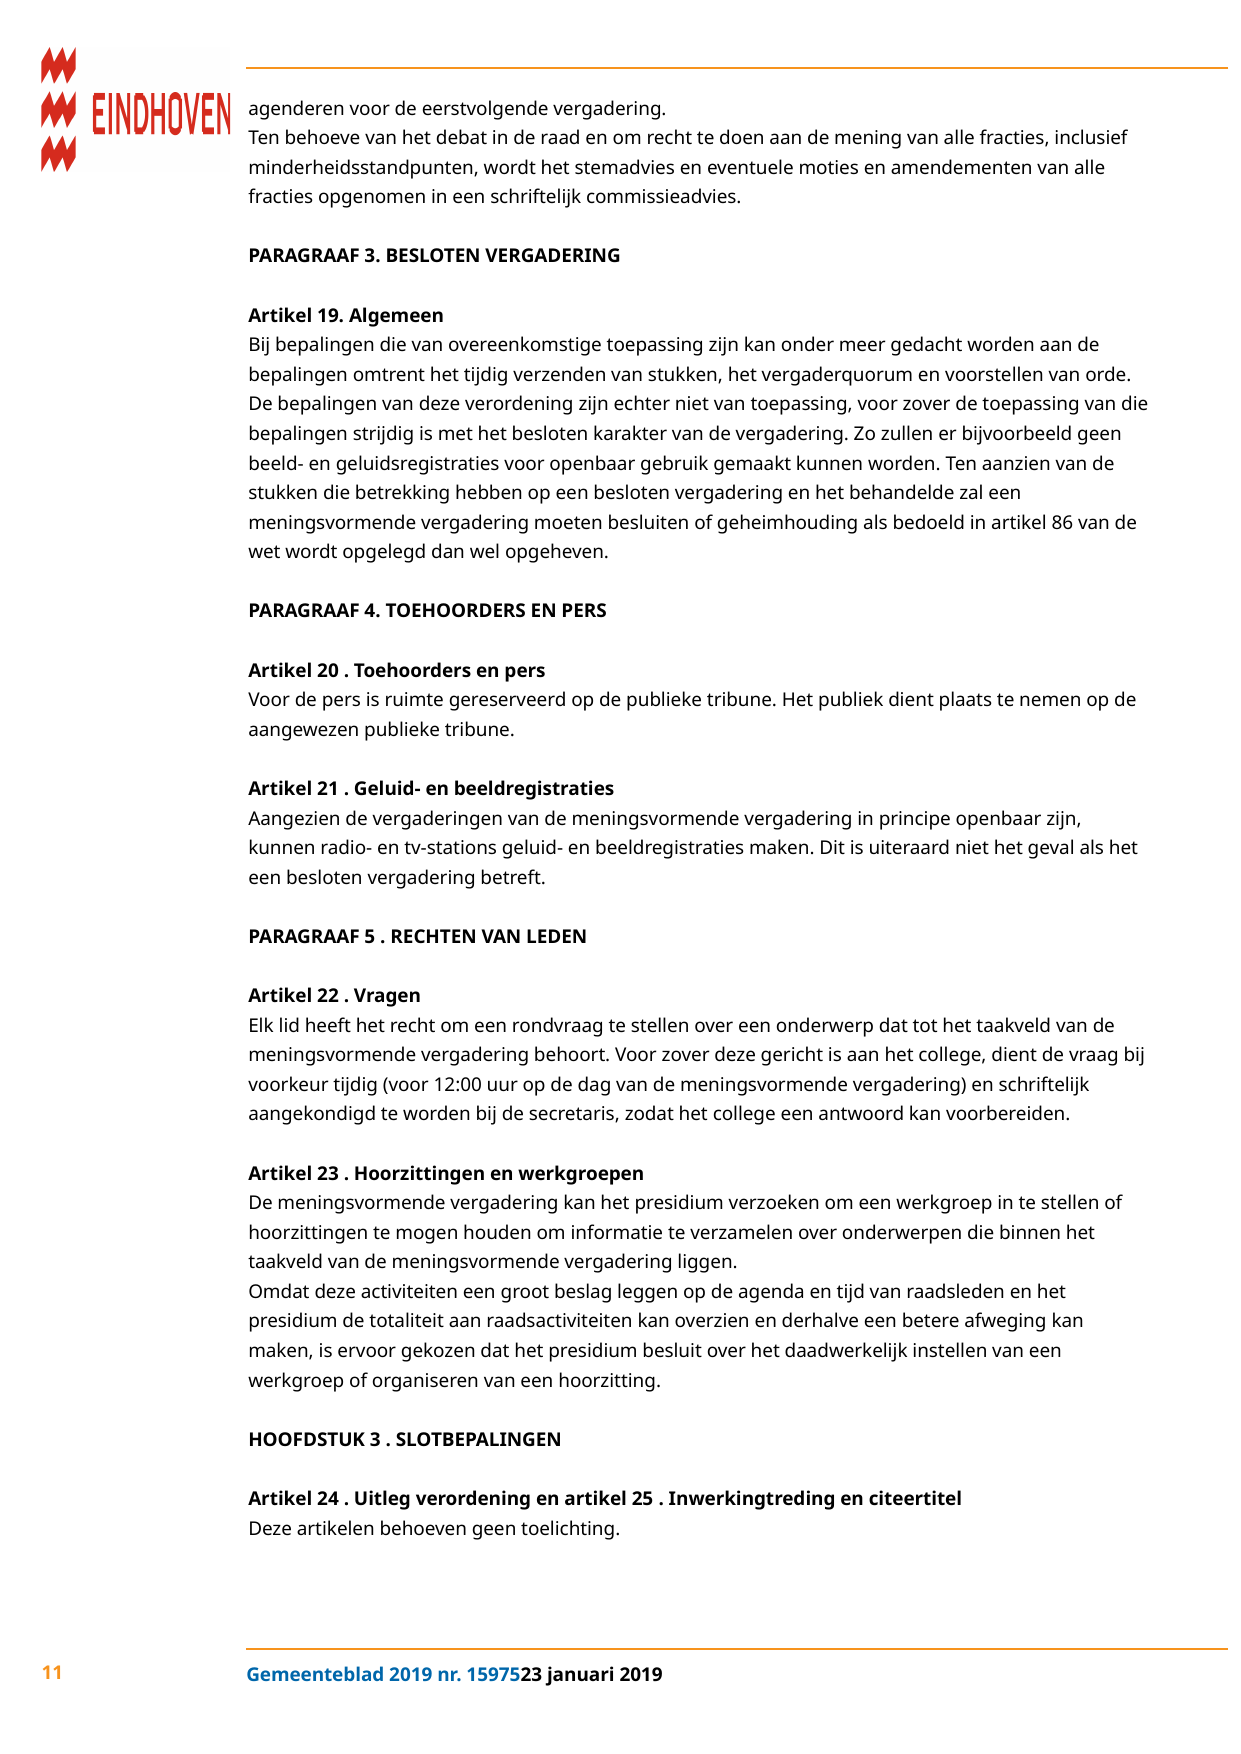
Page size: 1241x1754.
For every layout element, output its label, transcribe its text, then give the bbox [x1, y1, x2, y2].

text Artikel 24 . Uitleg verordening en artikel 25 . Inwerkingtreding en citeertitel [248, 1485, 1152, 1511]
text Elk lid heeft het recht om een rondvraag te stellen over een onderwerp dat tot het taakveld van de meningsvormende vergadering behoort. Voor zover deze gericht is aan het college, dient de vraag bij voorkeur tijdig (voor 12:00 uur op de dag van de meningsvormende vergadering) en schriftelijk aangekondigd te worden bij de secretaris, zodat het college een antwoord kan voorbereiden. [248, 1012, 1152, 1126]
text PARAGRAAF 4. TOEHOORDERS EN PERS [248, 598, 1152, 623]
text Artikel 23 . Hoorzittingen en werkgroepen [248, 1160, 1152, 1186]
text Voor de pers is ruimte gereserveerd op de publieke tribune. Het publiek dient plaats te nemen op de aangewezen publieke tribune. [248, 686, 1152, 742]
text HOOFDSTUK 3 . SLOTBEPALINGEN [248, 1426, 1152, 1452]
text De meningsvormende vergadering kan het presidium verzoeken om een werkgroep in te stellen of hoorzittingen te mogen houden om informatie te verzamelen over onderwerpen die binnen het taakveld van de meningsvormende vergadering liggen. [248, 1189, 1152, 1274]
text Artikel 19. Algemeen [248, 302, 1152, 328]
text agenderen voor de eerstvolgende vergadering. [248, 95, 1152, 121]
text Artikel 21 . Geluid- en beeldregistraties [248, 775, 1152, 801]
text Omdat deze activiteiten een groot beslag leggen op de agenda en tijd van raadsleden en het presidium de totaliteit aan raadsactiviteiten kan overzien en derhalve een betere afweging kan maken, is ervoor gekozen dat het presidium besluit over het daadwerkelijk instellen van een werkgroep of organiseren van een hoorzitting. [248, 1278, 1152, 1393]
text Bij bepalingen die van overeenkomstige toepassing zijn kan onder meer gedacht worden aan de bepalingen omtrent het tijdig verzenden van stukken, het vergaderquorum en voorstellen van orde. De bepalingen van deze verordening zijn echter niet van toepassing, voor zover de toepassing van die bepalingen strijdig is met het besloten karakter van de vergadering. Zo zullen er bijvoorbeeld geen beeld- en geluidsregistraties voor openbaar gebruik gemaakt kunnen worden. Ten aanzien van de stukken die betrekking hebben op een besloten vergadering en het behandelde zal een meningsvormende vergadering moeten besluiten of geheimhouding als bedoeld in artikel 86 van de wet wordt opgelegd dan wel opgeheven. [248, 331, 1152, 564]
text PARAGRAAF 5 . RECHTEN VAN LEDEN [248, 923, 1152, 949]
text PARAGRAAF 3. BESLOTEN VERGADERING [248, 243, 1152, 268]
text Aangezien de vergaderingen van de meningsvormende vergadering in principe openbaar zijn, kunnen radio- en tv-stations geluid- en beeldregistraties maken. Dit is uiteraard niet het geval als het een besloten vergadering betreft. [248, 805, 1152, 890]
text Deze artikelen behoeven geen toelichting. [248, 1515, 1152, 1541]
text Artikel 22 . Vragen [248, 982, 1152, 1008]
text Artikel 20 . Toehoorders en pers [248, 657, 1152, 683]
text Ten behoeve van het debat in de raad en om recht te doen aan de mening van alle fracties, inclusief minderheidsstandpunten, wordt het stemadvies en eventuele moties en amendementen van alle fracties opgenomen in een schriftelijk commissieadvies. [248, 124, 1152, 209]
picture [41, 47, 231, 172]
